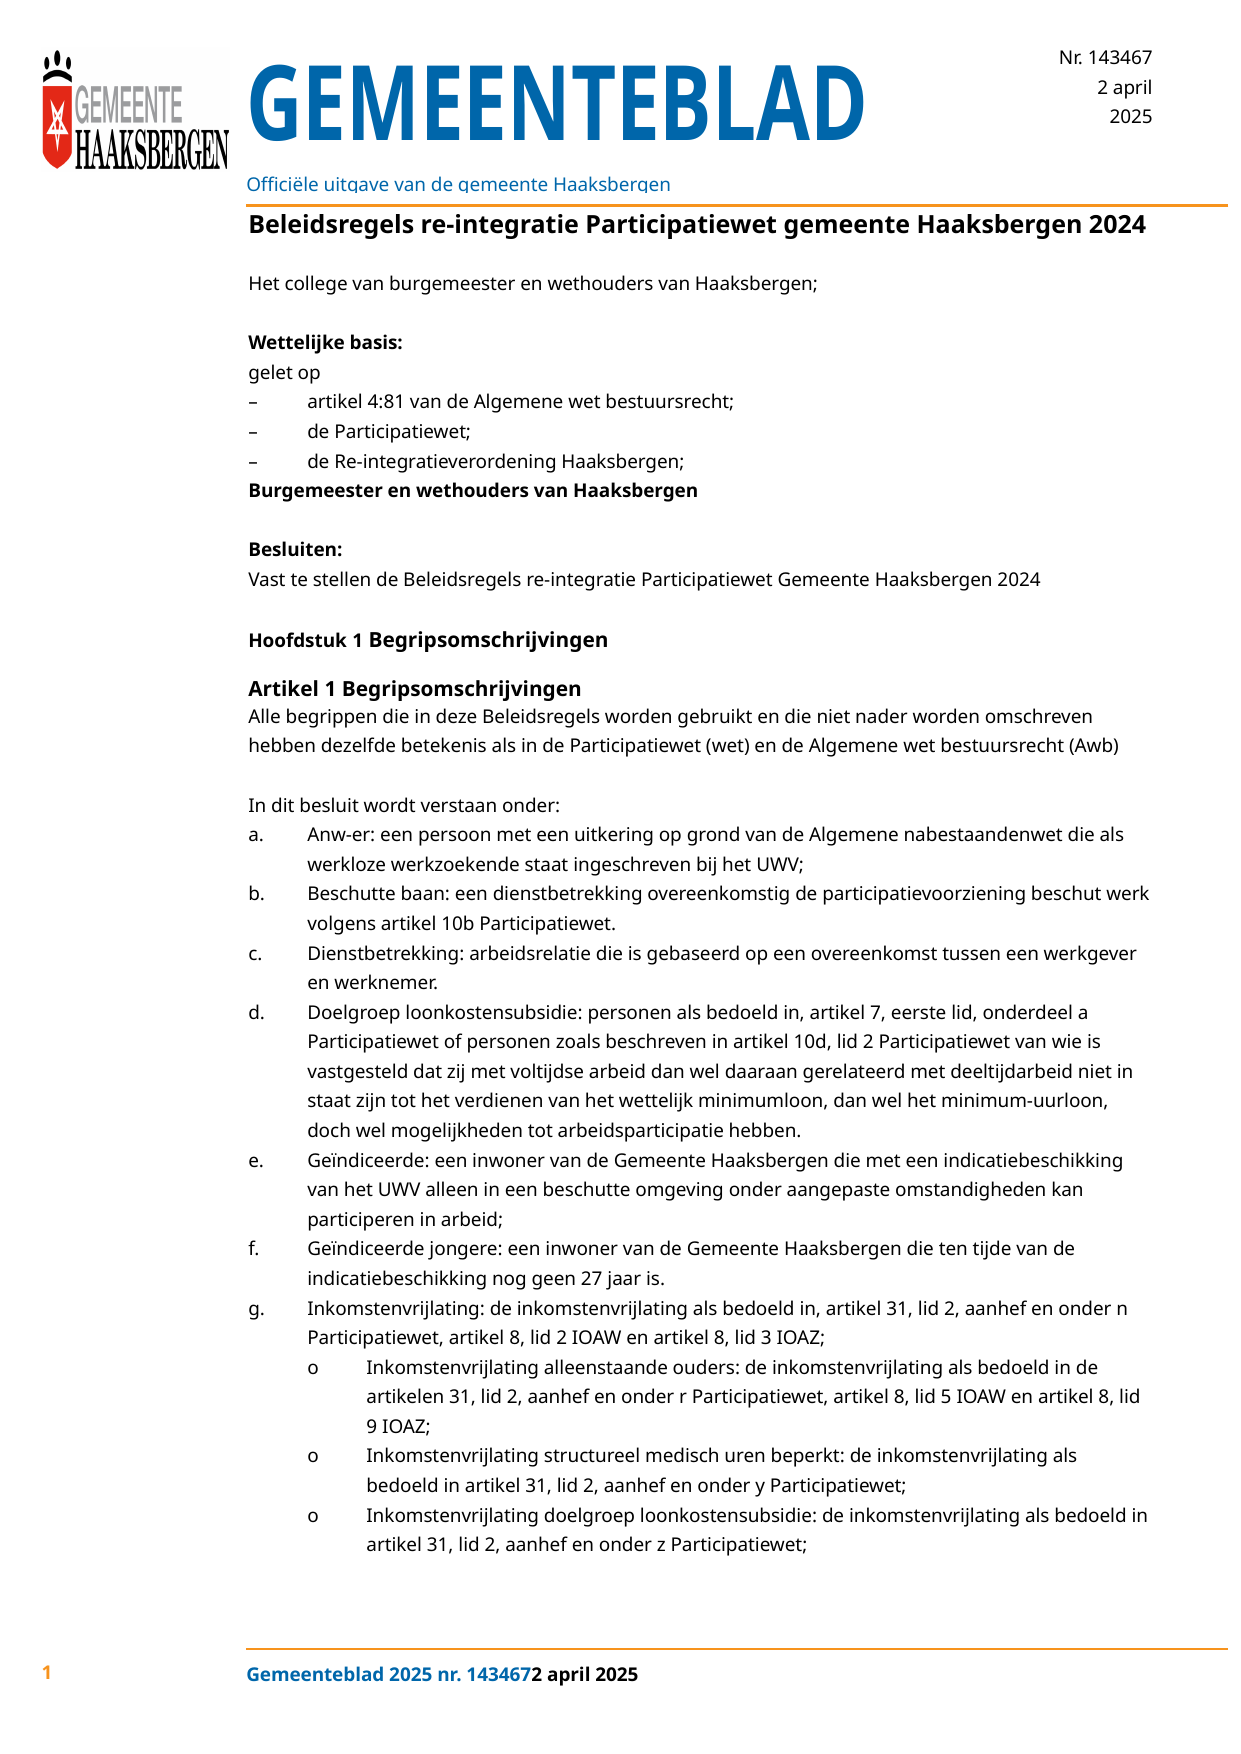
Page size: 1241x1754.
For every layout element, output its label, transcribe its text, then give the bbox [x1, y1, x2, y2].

list de Re-integratieverordening Haaksbergen; [248, 448, 1152, 473]
list Geïndiceerde jongere: een inwoner van de Gemeente Haaksbergen die ten tijde van de indicatiebeschikking nog geen 27 jaar is. [248, 1236, 1152, 1291]
list Dienstbetrekking: arbeidsrelatie die is gebaseerd op een overeenkomst tussen een werkgever en werknemer. [248, 940, 1152, 995]
picture [41, 47, 231, 172]
list Inkomstenvrijlating structureel medisch uren beperkt: de inkomstenvrijlating als bedoeld in artikel 31, lid 2, aanhef en onder y Participatiewet; [307, 1443, 1152, 1498]
list Anw-er: een persoon met een uitkering op grond van de Algemene nabestaandenwet die als werkloze werkzoekende staat ingeschreven bij het UWV; [248, 821, 1152, 877]
list Doelgroep loonkostensubsidie: personen als bedoeld in, artikel 7, eerste lid, onderdeel a Participatiewet of personen zoals beschreven in artikel 10d, lid 2 Participatiewet van wie is vastgesteld dat zij met voltijdse arbeid dan wel daaraan gerelateerd met deeltijdarbeid niet in staat zijn tot het verdienen van het wettelijk minimumloon, dan wel het minimum-uurloon, doch wel mogelijkheden tot arbeidsparticipatie hebben. [248, 999, 1152, 1143]
list Inkomstenvrijlating doelgroep loonkostensubsidie: de inkomstenvrijlating als bedoeld in artikel 31, lid 2, aanhef en onder z Participatiewet; [307, 1502, 1152, 1557]
text Burgemeester en wethouders van Haaksbergen [248, 477, 1152, 503]
text Wettelijke basis: [248, 329, 1152, 355]
list de Participatiewet; [248, 418, 1152, 444]
text Vast te stellen de Beleidsregels re-integratie Participatiewet Gemeente Haaksbergen 2024 [248, 566, 1152, 592]
text Alle begrippen die in deze Beleidsregels worden gebruikt en die niet nader worden omschreven hebben dezelfde betekenis als in de Participatiewet (wet) en de Algemene wet bestuursrecht (Awb) [248, 703, 1152, 758]
text In dit besluit wordt verstaan onder: [248, 792, 1152, 817]
text gelet op [248, 359, 1152, 385]
list Geïndiceerde: een inwoner van de Gemeente Haaksbergen die met een indicatiebeschikking van het UWV alleen in een beschutte omgeving onder aangepaste omstandigheden kan participeren in arbeid; [248, 1147, 1152, 1232]
text Het college van burgemeester en wethouders van Haaksbergen; [248, 270, 1152, 296]
list artikel 4:81 van de Algemene wet bestuursrecht; [248, 389, 1152, 414]
text Besluiten: [248, 537, 1152, 562]
list Beschutte baan: een dienstbetrekking overeenkomstig de participatievoorziening beschut werk volgens artikel 10b Participatiewet. [248, 881, 1152, 936]
list Inkomstenvrijlating: de inkomstenvrijlating als bedoeld in, artikel 31, lid 2, aanhef en onder n Participatiewet, artikel 8, lid 2 IOAW en artikel 8, lid 3 IOAZ; [248, 1295, 1152, 1350]
text Hoofdstuk 1 Begripsomschrijvingen [248, 625, 1152, 654]
text Beleidsregels re-integratie Participatiewet gemeente Haaksbergen 2024 [248, 207, 1152, 241]
list Inkomstenvrijlating alleenstaande ouders: de inkomstenvrijlating als bedoeld in de artikelen 31, lid 2, aanhef en onder r Participatiewet, artikel 8, lid 5 IOAW en artikel 8, lid 9 IOAZ; [307, 1354, 1152, 1439]
text Artikel 1 Begripsomschrijvingen [248, 674, 1152, 703]
